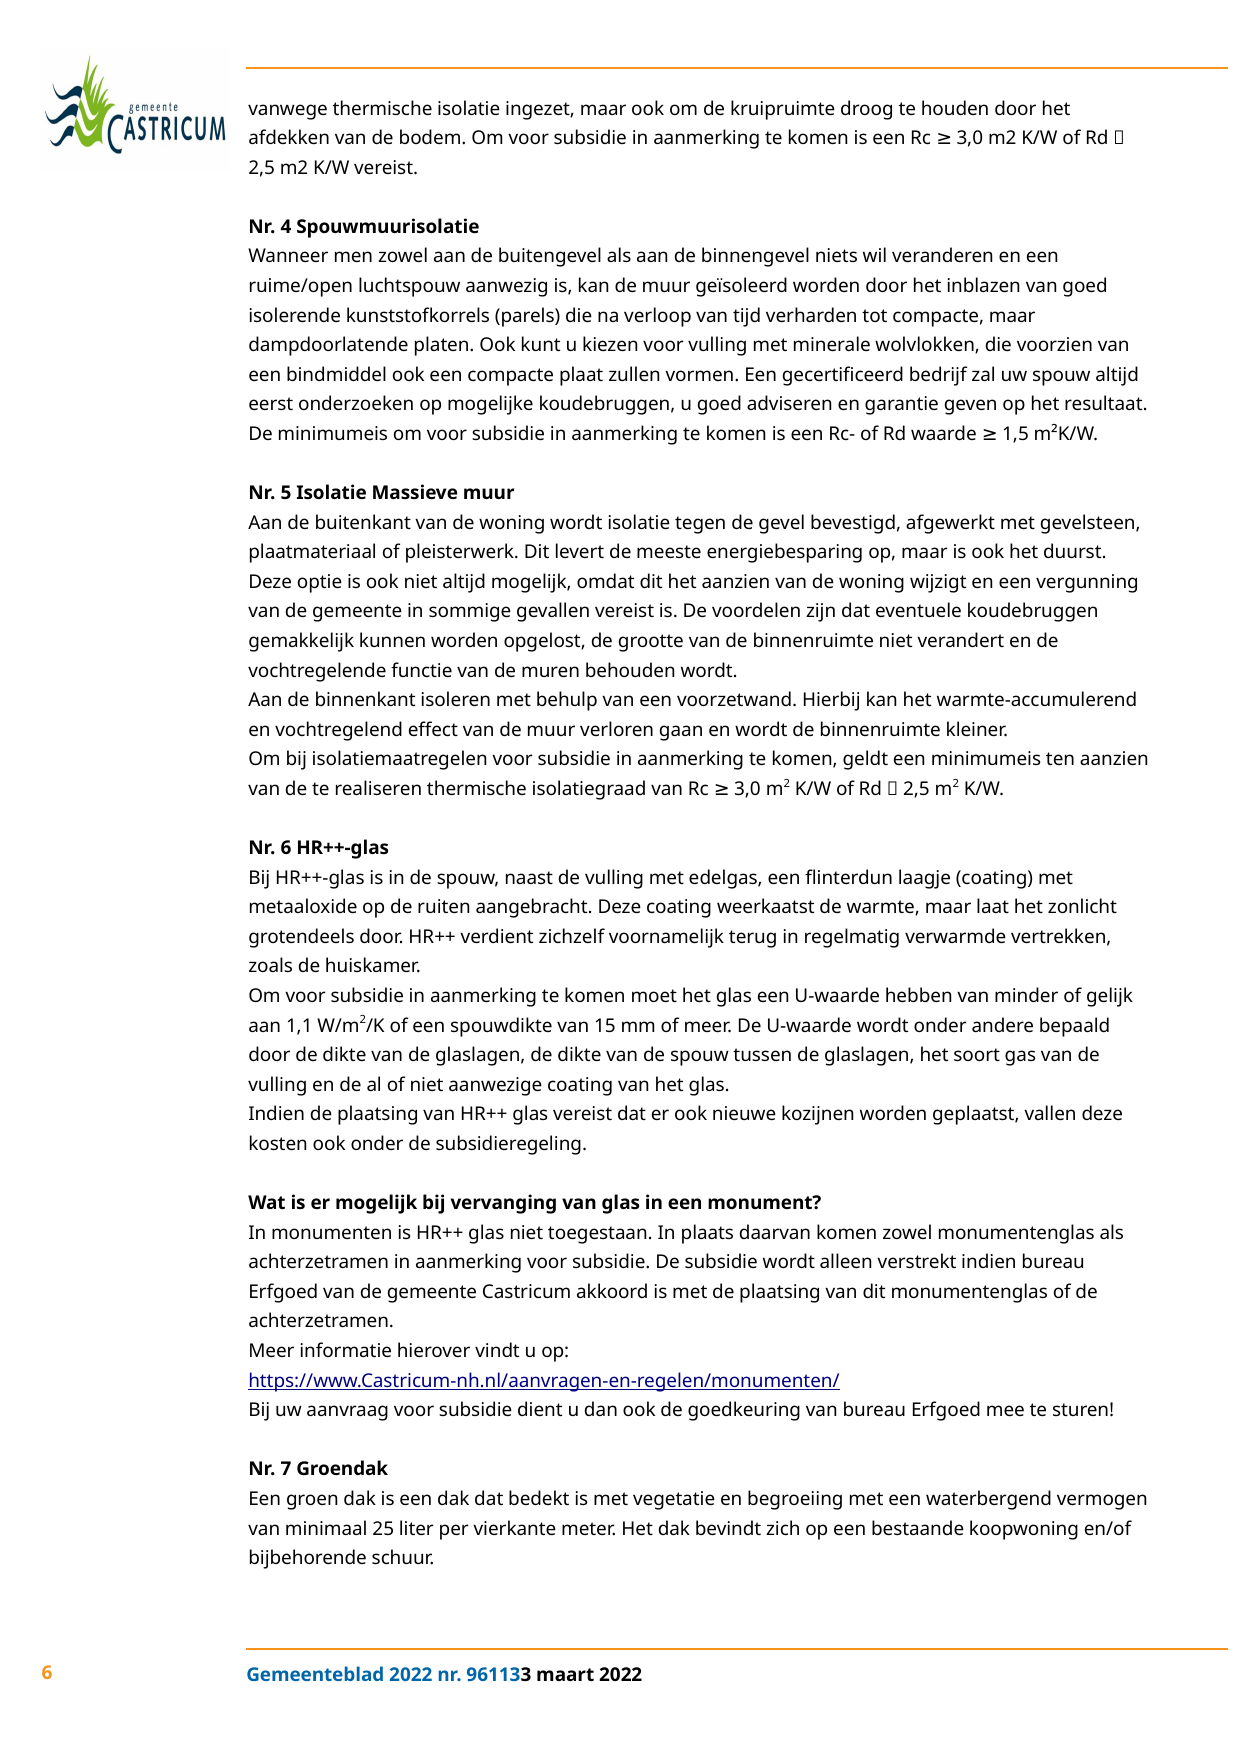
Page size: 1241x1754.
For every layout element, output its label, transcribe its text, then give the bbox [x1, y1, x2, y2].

text Aan de binnenkant isoleren met behulp van een voorzetwand. Hierbij kan het warmte-accumulerend en vochtregelend effect van de muur verloren gaan en wordt de binnenruimte kleiner. [248, 686, 1152, 742]
text Bij HR++-glas is in de spouw, naast de vulling met edelgas, een flinterdun laagje (coating) met metaaloxide op de ruiten aangebracht. Deze coating weerkaatst de warmte, maar laat het zonlicht grotendeels door. HR++ verdient zichzelf voornamelijk terug in regelmatig verwarmde vertrekken, zoals de huiskamer. [248, 864, 1152, 978]
text Nr. 6 HR++-glas [248, 834, 1152, 860]
text Wat is er mogelijk bij vervanging van glas in een monument? [248, 1189, 1152, 1215]
text Aan de buitenkant van de woning wordt isolatie tegen de gevel bevestigd, afgewerkt met gevelsteen, plaatmateriaal of pleisterwerk. Dit levert de meeste energiebesparing op, maar is ook het duurst. [248, 509, 1152, 564]
text vanwege thermische isolatie ingezet, maar ook om de kruipruimte droog te houden door het afdekken van de bodem. Om voor subsidie in aanmerking te komen is een Rc ≥ 3,0 m2 K/W of Rd  2,5 m2 K/W vereist. [248, 95, 1152, 180]
picture [41, 47, 231, 172]
text Indien de plaatsing van HR++ glas vereist dat er ook nieuwe kozijnen worden geplaatst, vallen deze kosten ook onder de subsidieregeling. [248, 1101, 1152, 1156]
text Nr. 4 Spouwmuurisolatie [248, 213, 1152, 239]
text Een groen dak is een dak dat bedekt is met vegetatie en begroeiing met een waterbergend vermogen van minimaal 25 liter per vierkante meter. Het dak bevindt zich op een bestaande koopwoning en/of bijbehorende schuur. [248, 1485, 1152, 1570]
text Wanneer men zowel aan de buitengevel als aan de binnengevel niets wil veranderen en een ruime/open luchtspouw aanwezig is, kan de muur geïsoleerd worden door het inblazen van goed isolerende kunststofkorrels (parels) die na verloop van tijd verharden tot compacte, maar dampdoorlatende platen. Ook kunt u kiezen voor vulling met minerale wolvlokken, die voorzien van een bindmiddel ook een compacte plaat zullen vormen. Een gecertificeerd bedrijf zal uw spouw altijd eerst onderzoeken op mogelijke koudebruggen, u goed adviseren en garantie geven op het resultaat. De minimumeis om voor subsidie in aanmerking te komen is een Rc- of Rd waarde ≥ 1,5 m²K/W. [248, 243, 1152, 446]
text In monumenten is HR++ glas niet toegestaan. In plaats daarvan komen zowel monumentenglas als achterzetramen in aanmerking voor subsidie. De subsidie wordt alleen verstrekt indien bureau Erfgoed van de gemeente Castricum akkoord is met de plaatsing van dit monumentenglas of de achterzetramen. [248, 1219, 1152, 1333]
text Bij uw aanvraag voor subsidie dient u dan ook de goedkeuring van bureau Erfgoed mee te sturen! [248, 1396, 1152, 1422]
text Om voor subsidie in aanmerking te komen moet het glas een U-waarde hebben van minder of gelijk aan 1,1 W/m2/K of een spouwdikte van 15 mm of meer. De U-waarde wordt onder andere bepaald door de dikte van de glaslagen, de dikte van de spouw tussen de glaslagen, het soort gas van de vulling en de al of niet aanwezige coating van het glas. [248, 982, 1152, 1097]
text Meer informatie hierover vindt u op: https://www.Castricum-nh.nl/aanvragen-en-regelen/monumenten/ [248, 1337, 1152, 1393]
text Nr. 5 Isolatie Massieve muur [248, 479, 1152, 505]
text Om bij isolatiemaatregelen voor subsidie in aanmerking te komen, geldt een minimumeis ten aanzien van de te realiseren thermische isolatiegraad van Rc ≥ 3,0 m2 K/W of Rd  2,5 m2 K/W. [248, 746, 1152, 801]
text Nr. 7 Groendak [248, 1456, 1152, 1481]
text Deze optie is ook niet altijd mogelijk, omdat dit het aanzien van de woning wijzigt en een vergunning van de gemeente in sommige gevallen vereist is. De voordelen zijn dat eventuele koudebruggen gemakkelijk kunnen worden opgelost, de grootte van de binnenruimte niet verandert en de vochtregelende functie van de muren behouden wordt. [248, 568, 1152, 683]
